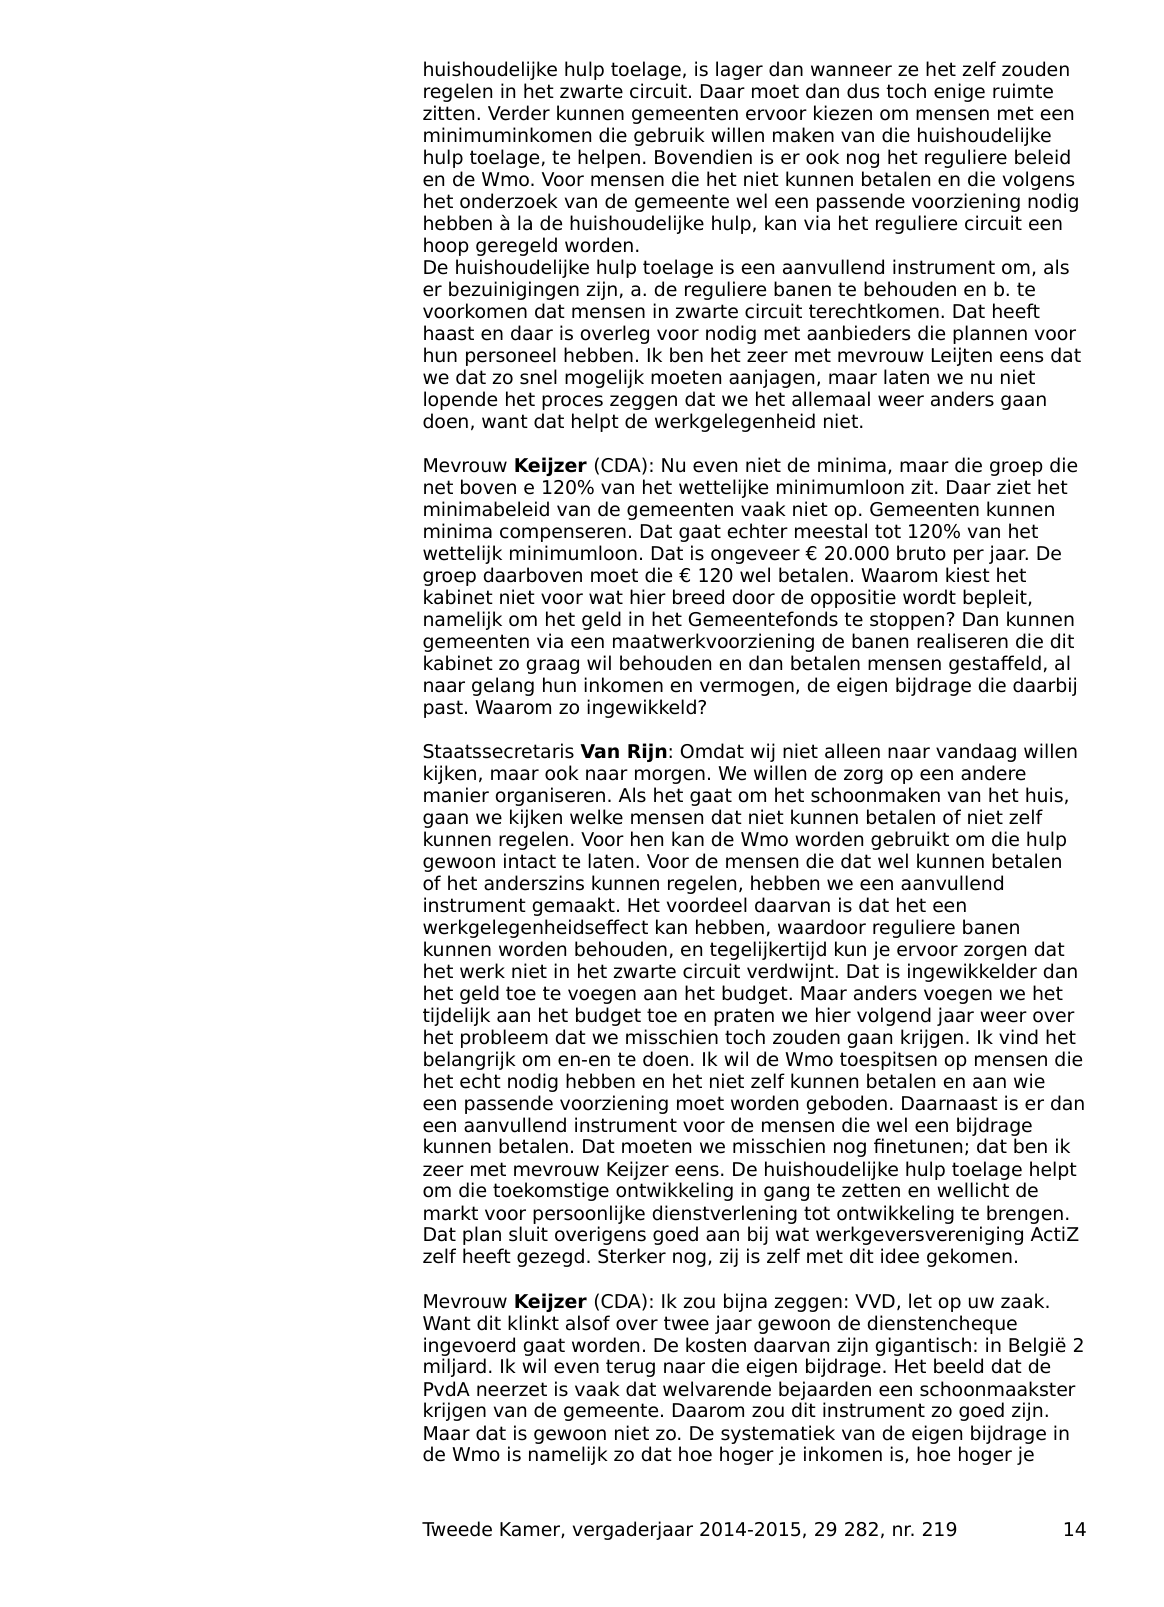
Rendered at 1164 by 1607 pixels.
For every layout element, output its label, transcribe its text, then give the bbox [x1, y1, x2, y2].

text Mevrouw Keijzer (CDA): Nu even niet de minima, maar die groep die net boven e 120% van het wettelijke minimumloon zit. Daar ziet het minimabeleid van de gemeenten vaak niet op. Gemeenten kunnen minima compenseren. Dat gaat echter meestal tot 120% van het wettelijk minimumloon. Dat is ongeveer € 20.000 bruto per jaar. De groep daarboven moet die € 120 wel betalen. Waarom kiest het kabinet niet voor wat hier breed door de oppositie wordt bepleit, namelijk om het geld in het Gemeentefonds te stoppen? Dan kunnen gemeenten via een maatwerkvoorziening de banen realiseren die dit kabinet zo graag wil behouden en dan betalen mensen gestaffeld, al naar gelang hun inkomen en vermogen, de eigen bijdrage die daarbij past. Waarom zo ingewikkeld? [422, 455, 1087, 719]
text De huishoudelijke hulp toelage is een aanvullend instrument om, als er bezuinigingen zijn, a. de reguliere banen te behouden en b. te voorkomen dat mensen in zwarte circuit terechtkomen. Dat heeft haast en daar is overleg voor nodig met aanbieders die plannen voor hun personeel hebben. Ik ben het zeer met mevrouw Leijten eens dat we dat zo snel mogelijk moeten aanjagen, maar laten we nu niet lopende het proces zeggen dat we het allemaal weer anders gaan doen, want dat helpt de werkgelegenheid niet. [422, 257, 1087, 433]
text Staatssecretaris Van Rijn: Omdat wij niet alleen naar vandaag willen kijken, maar ook naar morgen. We willen de zorg op een andere manier organiseren. Als het gaat om het schoonmaken van het huis, gaan we kijken welke mensen dat niet kunnen betalen of niet zelf kunnen regelen. Voor hen kan de Wmo worden gebruikt om die hulp gewoon intact te laten. Voor de mensen die dat wel kunnen betalen of het anderszins kunnen regelen, hebben we een aanvullend instrument gemaakt. Het voordeel daarvan is dat het een werkgelegenheidseffect kan hebben, waardoor reguliere banen kunnen worden behouden, en tegelijkertijd kun je ervoor zorgen dat het werk niet in het zwarte circuit verdwijnt. Dat is ingewikkelder dan het geld toe te voegen aan het budget. Maar anders voegen we het tijdelijk aan het budget toe en praten we hier volgend jaar weer over het probleem dat we misschien toch zouden gaan krijgen. Ik vind het belangrijk om en-en te doen. Ik wil de Wmo toespitsen op mensen die het echt nodig hebben en het niet zelf kunnen betalen en aan wie een passende voorziening moet worden geboden. Daarnaast is er dan een aanvullend instrument voor de mensen die wel een bijdrage kunnen betalen. Dat moeten we misschien nog finetunen; dat ben ik zeer met mevrouw Keijzer eens. De huishoudelijke hulp toelage helpt om die toekomstige ontwikkeling in gang te zetten en wellicht de markt voor persoonlijke dienstverlening tot ontwikkeling te brengen. Dat plan sluit overigens goed aan bij wat werkgeversvereniging ActiZ zelf heeft gezegd. Sterker nog, zij is zelf met dit idee gekomen. [422, 741, 1087, 1268]
text Mevrouw Keijzer (CDA): Ik zou bijna zeggen: VVD, let op uw zaak. Want dit klinkt alsof over twee jaar gewoon de dienstencheque ingevoerd gaat worden. De kosten daarvan zijn gigantisch: in België 2 miljard. Ik wil even terug naar die eigen bijdrage. Het beeld dat de PvdA neerzet is vaak dat welvarende bejaarden een schoonmaakster krijgen van de gemeente. Daarom zou dit instrument zo goed zijn. Maar dat is gewoon niet zo. De systematiek van de eigen bijdrage in de Wmo is namelijk zo dat hoe hoger je inkomen is, hoe hoger je [422, 1291, 1087, 1466]
text huishoudelijke hulp toelage, is lager dan wanneer ze het zelf zouden regelen in het zwarte circuit. Daar moet dan dus toch enige ruimte zitten. Verder kunnen gemeenten ervoor kiezen om mensen met een minimuminkomen die gebruik willen maken van die huishoudelijke hulp toelage, te helpen. Bovendien is er ook nog het reguliere beleid en de Wmo. Voor mensen die het niet kunnen betalen en die volgens het onderzoek van de gemeente wel een passende voorziening nodig hebben à la de huishoudelijke hulp, kan via het reguliere circuit een hoop geregeld worden. [422, 59, 1087, 257]
